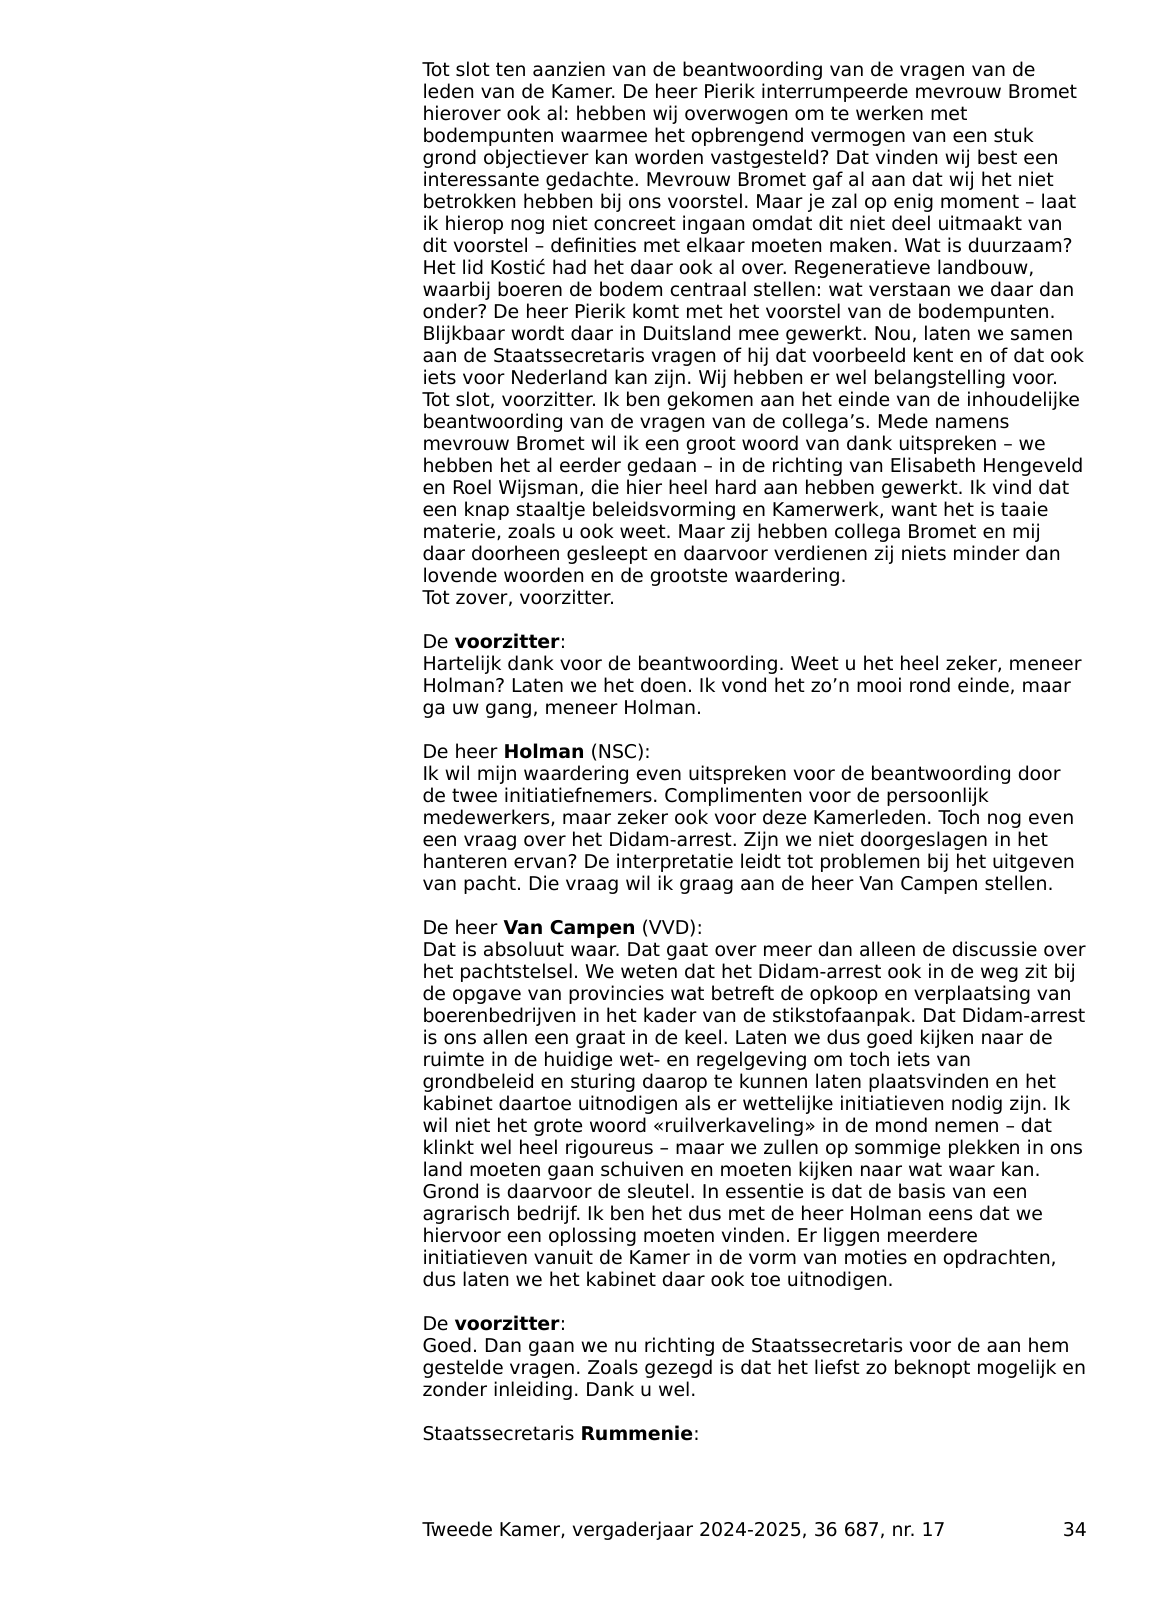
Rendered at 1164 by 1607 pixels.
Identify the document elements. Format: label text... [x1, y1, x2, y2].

text Tot zover, voorzitter. [422, 587, 1087, 608]
text Hartelijk dank voor de beantwoording. Weet u het heel zeker, meneer Holman? Laten we het doen. Ik vond het zo’n mooi rond einde, maar ga uw gang, meneer Holman. [422, 653, 1087, 719]
text Goed. Dan gaan we nu richting de Staatssecretaris voor de aan hem gestelde vragen. Zoals gezegd is dat het liefst zo beknopt mogelijk en zonder inleiding. Dank u wel. [422, 1335, 1087, 1401]
text Ik wil mijn waardering even uitspreken voor de beantwoording door de twee initiatiefnemers. Complimenten voor de persoonlijk medewerkers, maar zeker ook voor deze Kamerleden. Toch nog even een vraag over het Didam-arrest. Zijn we niet doorgeslagen in het hanteren ervan? De interpretatie leidt tot problemen bij het uitgeven van pacht. Die vraag wil ik graag aan de heer Van Campen stellen. [422, 763, 1087, 895]
text Tot slot, voorzitter. Ik ben gekomen aan het einde van de inhoudelijke beantwoording van de vragen van de collega’s. Mede namens mevrouw Bromet wil ik een groot woord van dank uitspreken – we hebben het al eerder gedaan – in de richting van Elisabeth Hengeveld en Roel Wijsman, die hier heel hard aan hebben gewerkt. Ik vind dat een knap staaltje beleidsvorming en Kamerwerk, want het is taaie materie, zoals u ook weet. Maar zij hebben collega Bromet en mij daar doorheen gesleept en daarvoor verdienen zij niets minder dan lovende woorden en de grootste waardering. [422, 389, 1087, 587]
text Tot slot ten aanzien van de beantwoording van de vragen van de leden van de Kamer. De heer Pierik interrumpeerde mevrouw Bromet hierover ook al: hebben wij overwogen om te werken met bodempunten waarmee het opbrengend vermogen van een stuk grond objectiever kan worden vastgesteld? Dat vinden wij best een interessante gedachte. Mevrouw Bromet gaf al aan dat wij het niet betrokken hebben bij ons voorstel. Maar je zal op enig moment – laat ik hierop nog niet concreet ingaan omdat dit niet deel uitmaakt van dit voorstel – definities met elkaar moeten maken. Wat is duurzaam? Het lid Kostić had het daar ook al over. Regeneratieve landbouw, waarbij boeren de bodem centraal stellen: wat verstaan we daar dan onder? De heer Pierik komt met het voorstel van de bodempunten. Blijkbaar wordt daar in Duitsland mee gewerkt. Nou, laten we samen aan de Staatssecretaris vragen of hij dat voorbeeld kent en of dat ook iets voor Nederland kan zijn. Wij hebben er wel belangstelling voor. [422, 59, 1087, 389]
text De voorzitter: [422, 1313, 1087, 1335]
text De heer Holman (NSC): [422, 741, 1087, 763]
text Staatssecretaris Rummenie: [422, 1423, 1087, 1445]
text De voorzitter: [422, 631, 1087, 653]
text Dat is absoluut waar. Dat gaat over meer dan alleen de discussie over het pachtstelsel. We weten dat het Didam-arrest ook in de weg zit bij de opgave van provincies wat betreft de opkoop en verplaatsing van boerenbedrijven in het kader van de stikstofaanpak. Dat Didam-arrest is ons allen een graat in de keel. Laten we dus goed kijken naar de ruimte in de huidige wet- en regelgeving om toch iets van grondbeleid en sturing daarop te kunnen laten plaatsvinden en het kabinet daartoe uitnodigen als er wettelijke initiatieven nodig zijn. Ik wil niet het grote woord «ruilverkaveling» in de mond nemen – dat klinkt wel heel rigoureus – maar we zullen op sommige plekken in ons land moeten gaan schuiven en moeten kijken naar wat waar kan. Grond is daarvoor de sleutel. In essentie is dat de basis van een agrarisch bedrijf. Ik ben het dus met de heer Holman eens dat we hiervoor een oplossing moeten vinden. Er liggen meerdere initiatieven vanuit de Kamer in de vorm van moties en opdrachten, dus laten we het kabinet daar ook toe uitnodigen. [422, 939, 1087, 1291]
text De heer Van Campen (VVD): [422, 917, 1087, 939]
